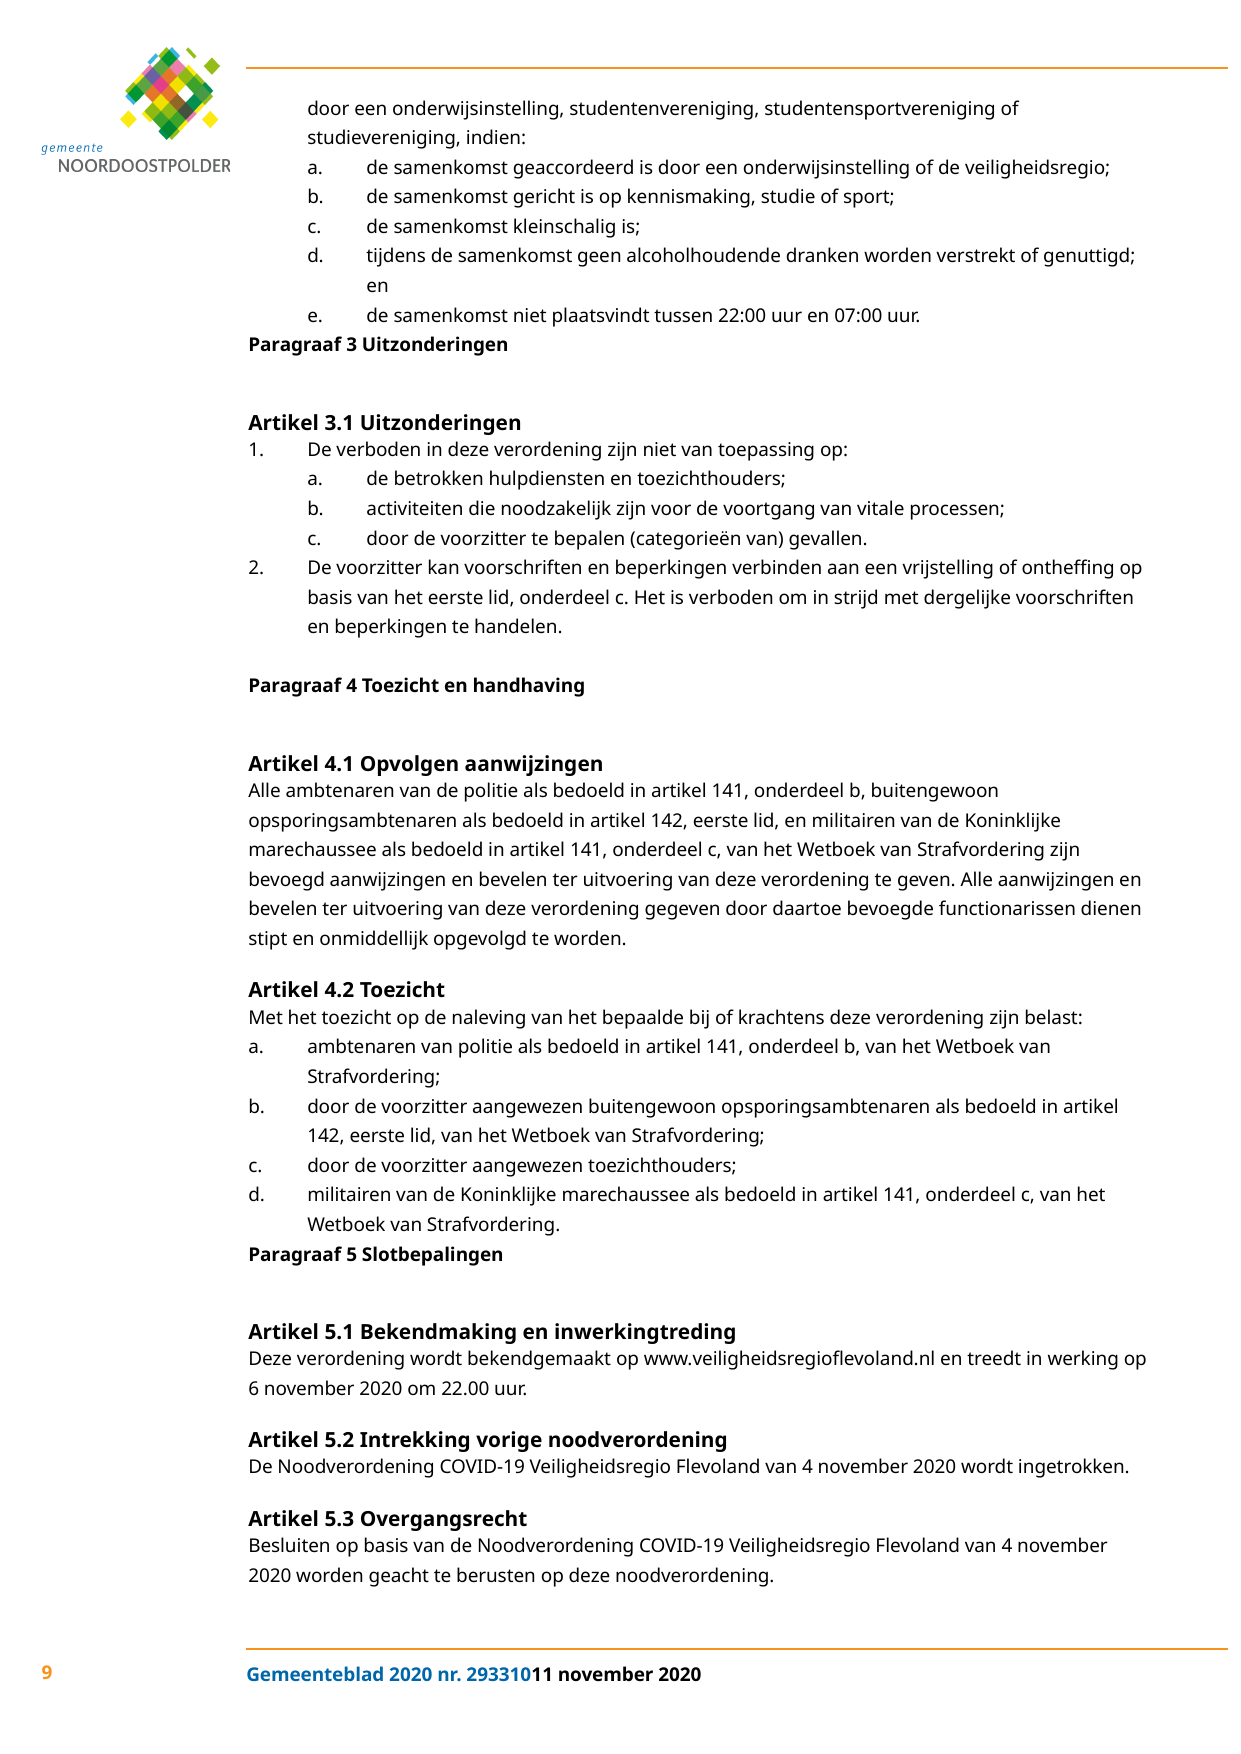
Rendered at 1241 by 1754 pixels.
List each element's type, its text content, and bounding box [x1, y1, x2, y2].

list de samenkomst gericht is op kennismaking, studie of sport; [307, 183, 1152, 209]
picture [41, 47, 231, 172]
list door een onderwijsinstelling, studentenvereniging, studentensportvereniging of studievereniging, indien: [248, 95, 1152, 150]
text Artikel 5.1 Bekendmaking en inwerkingtreding [248, 1317, 1152, 1345]
text Artikel 4.1 Opvolgen aanwijzingen [248, 749, 1152, 777]
text Artikel 3.1 Uitzonderingen [248, 408, 1152, 436]
list De verboden in deze verordening zijn niet van toepassing op: [248, 436, 1152, 462]
list de samenkomst geaccordeerd is door een onderwijsinstelling of de veiligheidsregio; [307, 154, 1152, 180]
text De Noodverordening COVID-19 Veiligheidsregio Flevoland van 4 november 2020 wordt ingetrokken. [248, 1454, 1152, 1479]
text Deze verordening wordt bekendgemaakt op www.veiligheidsregioflevoland.nl en treedt in werking op 6 november 2020 om 22.00 uur. [248, 1345, 1152, 1401]
list militairen van de Koninklijke marechaussee als bedoeld in artikel 141, onderdeel c, van het Wetboek van Strafvordering. [248, 1182, 1152, 1237]
text Paragraaf 3 Uitzonderingen [248, 331, 1152, 357]
text Alle ambtenaren van de politie als bedoeld in artikel 141, onderdeel b, buitengewoon opsporingsambtenaren als bedoeld in artikel 142, eerste lid, en militairen van de Koninklijke marechaussee als bedoeld in artikel 141, onderdeel c, van het Wetboek van Strafvordering zijn bevoegd aanwijzingen en bevelen ter uitvoering van deze verordening te geven. Alle aanwijzingen en bevelen ter uitvoering van deze verordening gegeven door daartoe bevoegde functionarissen dienen stipt en onmiddellijk opgevolgd te worden. [248, 777, 1152, 951]
list activiteiten die noodzakelijk zijn voor de voortgang van vitale processen; [307, 495, 1152, 521]
list door de voorzitter te bepalen (categorieën van) gevallen. [307, 525, 1152, 551]
list door de voorzitter aangewezen buitengewoon opsporingsambtenaren als bedoeld in artikel 142, eerste lid, van het Wetboek van Strafvordering; [248, 1093, 1152, 1148]
list ambtenaren van politie als bedoeld in artikel 141, onderdeel b, van het Wetboek van Strafvordering; [248, 1034, 1152, 1089]
list de samenkomst kleinschalig is; [307, 213, 1152, 239]
list door de voorzitter aangewezen toezichthouders; [248, 1152, 1152, 1178]
text Artikel 5.2 Intrekking vorige noodverordening [248, 1425, 1152, 1454]
list De voorzitter kan voorschriften en beperkingen verbinden aan een vrijstelling of ontheffing op basis van het eerste lid, onderdeel c. Het is verboden om in strijd met dergelijke voorschriften en beperkingen te handelen. [248, 554, 1152, 639]
list de betrokken hulpdiensten en toezichthouders; [307, 466, 1152, 491]
text Artikel 4.2 Toezicht [248, 976, 1152, 1004]
text Artikel 5.3 Overgangsrecht [248, 1504, 1152, 1533]
text Besluiten op basis van de Noodverordening COVID-19 Veiligheidsregio Flevoland van 4 november 2020 worden geacht te berusten op deze noodverordening. [248, 1533, 1152, 1588]
text Paragraaf 4 Toezicht en handhaving [248, 673, 1152, 698]
list tijdens de samenkomst geen alcoholhoudende dranken worden verstrekt of genuttigd; en [307, 243, 1152, 298]
text Met het toezicht op de naleving van het bepaalde bij of krachtens deze verordening zijn belast: [248, 1004, 1152, 1030]
list de samenkomst niet plaatsvindt tussen 22:00 uur en 07:00 uur. [307, 302, 1152, 328]
text Paragraaf 5 Slotbepalingen [248, 1241, 1152, 1266]
